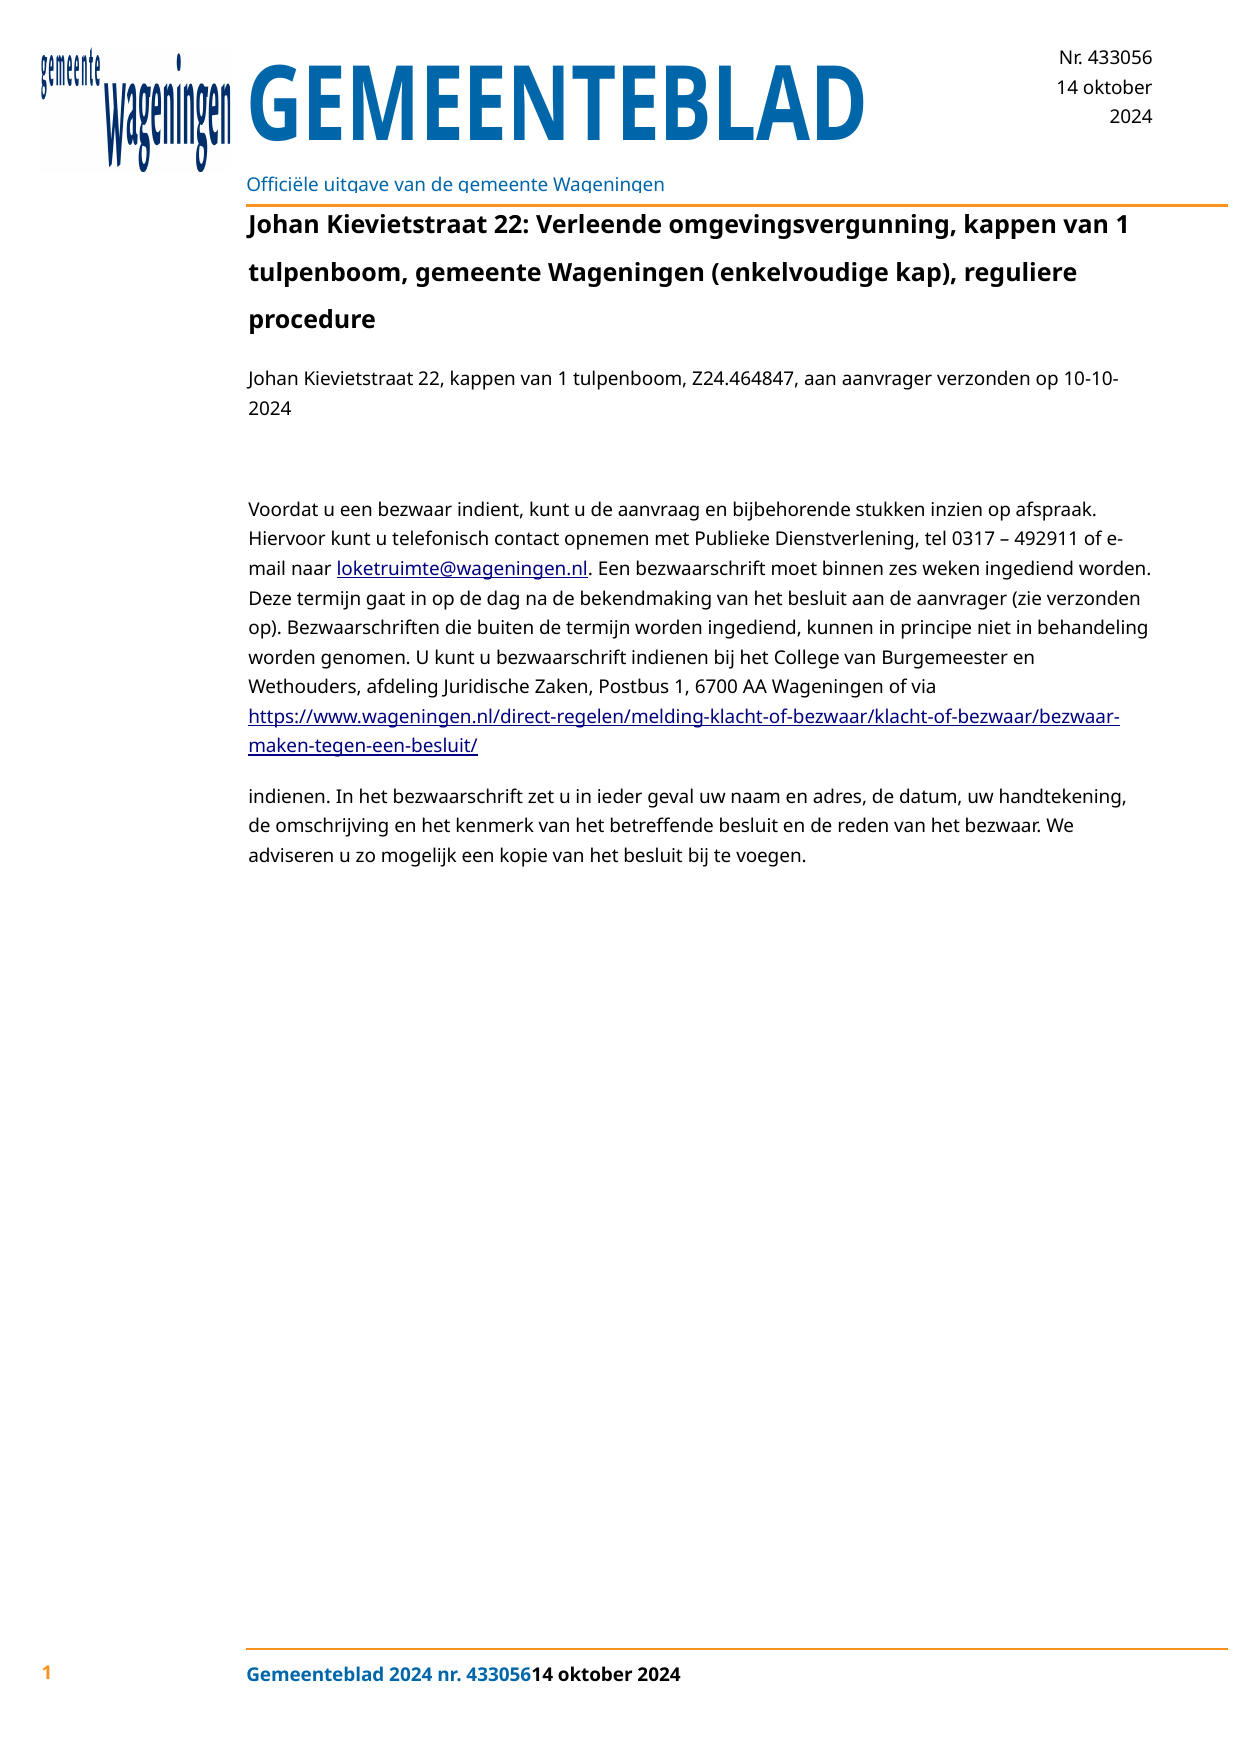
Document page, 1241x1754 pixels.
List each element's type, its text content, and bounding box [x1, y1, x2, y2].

text indienen. In het bezwaarschrift zet u in ieder geval uw naam en adres, de datum, uw handtekening, de omschrijving en het kenmerk van het betreffende besluit en de reden van het bezwaar. We adviseren u zo mogelijk een kopie van het besluit bij te voegen. [248, 783, 1152, 868]
text Johan Kievietstraat 22, kappen van 1 tulpenboom, Z24.464847, aan aanvrager verzonden op 10-10-2024 [248, 366, 1152, 421]
picture [41, 47, 231, 172]
text Voordat u een bezwaar indient, kunt u de aanvraag en bijbehorende stukken inzien op afspraak. Hiervoor kunt u telefonisch contact opnemen met Publieke Dienstverlening, tel 0317 – 492911 of e-mail naar loketruimte@wageningen.nl. Een bezwaarschrift moet binnen zes weken ingediend worden. Deze termijn gaat in op de dag na de bekendmaking van het besluit aan de aanvrager (zie verzonden op). Bezwaarschriften die buiten de termijn worden ingediend, kunnen in principe niet in behandeling worden genomen. U kunt u bezwaarschrift indienen bij het College van Burgemeester en Wethouders, afdeling Juridische Zaken, Postbus 1, 6700 AA Wageningen of via https://www.wageningen.nl/direct-regelen/melding-klacht-of-bezwaar/klacht-of-bezwaar/bezwaar-maken-tegen-een-besluit/ [248, 496, 1152, 758]
text Johan Kievietstraat 22: Verleende omgevingsvergunning, kappen van 1 tulpenboom, gemeente Wageningen (enkelvoudige kap), reguliere procedure [248, 207, 1152, 336]
